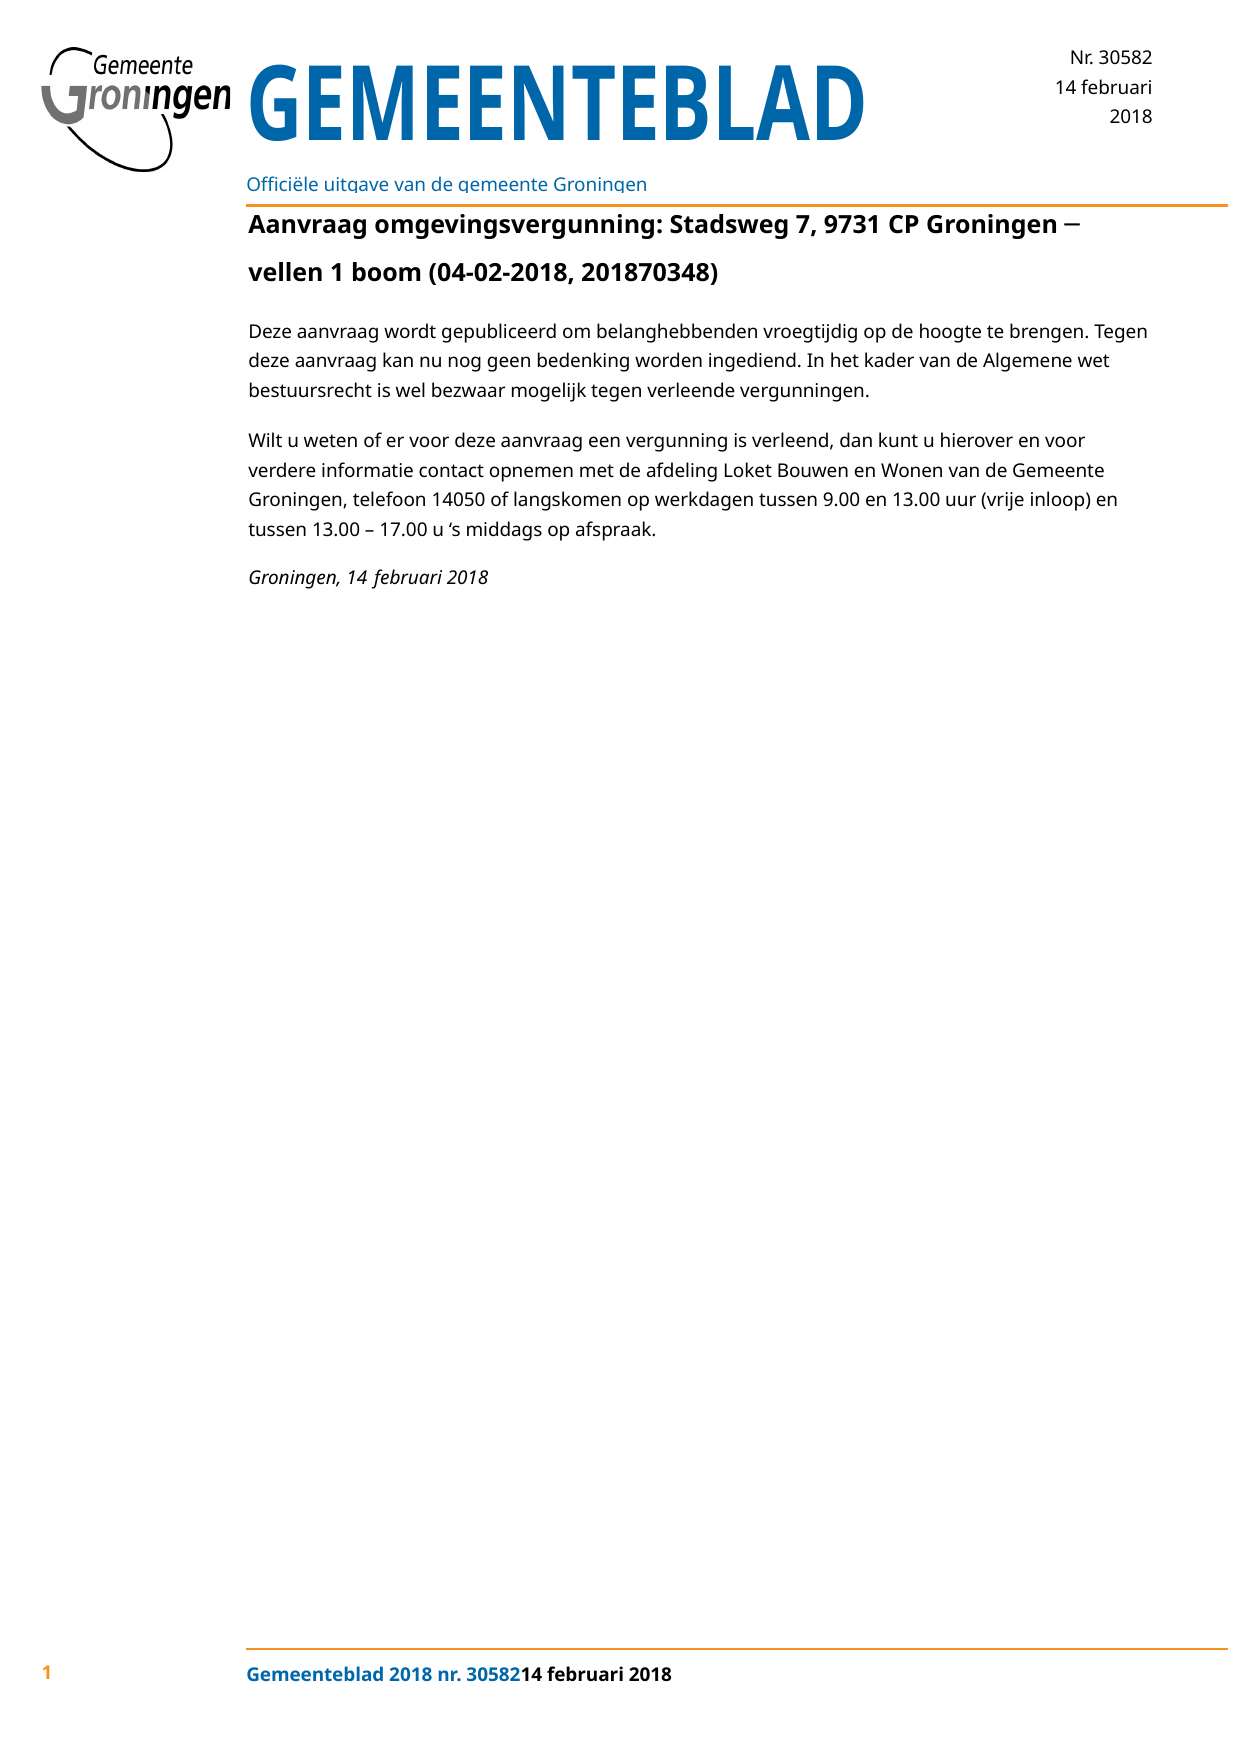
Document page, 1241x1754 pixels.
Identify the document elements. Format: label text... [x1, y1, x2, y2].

text Wilt u weten of er voor deze aanvraag een vergunning is verleend, dan kunt u hierover en voor verdere informatie contact opnemen met de afdeling Loket Bouwen en Wonen van de Gemeente Groningen, telefoon 14050 of langskomen op werkdagen tussen 9.00 en 13.00 uur (vrije inloop) en tussen 13.00 – 17.00 u ‘s middags op afspraak. [248, 427, 1152, 542]
text Deze aanvraag wordt gepubliceerd om belanghebbenden vroegtijdig op de hoogte te brengen. Tegen deze aanvraag kan nu nog geen bedenking worden ingediend. In het kader van de Algemene wet bestuursrecht is wel bezwaar mogelijk tegen verleende vergunningen. [248, 318, 1152, 403]
text Aanvraag omgevingsvergunning: Stadsweg 7, 9731 CP Groningen ─ vellen 1 boom (04-02-2018, 201870348) [248, 207, 1152, 288]
text Groningen, 14 februari 2018 [248, 564, 1152, 590]
picture [41, 47, 231, 172]
